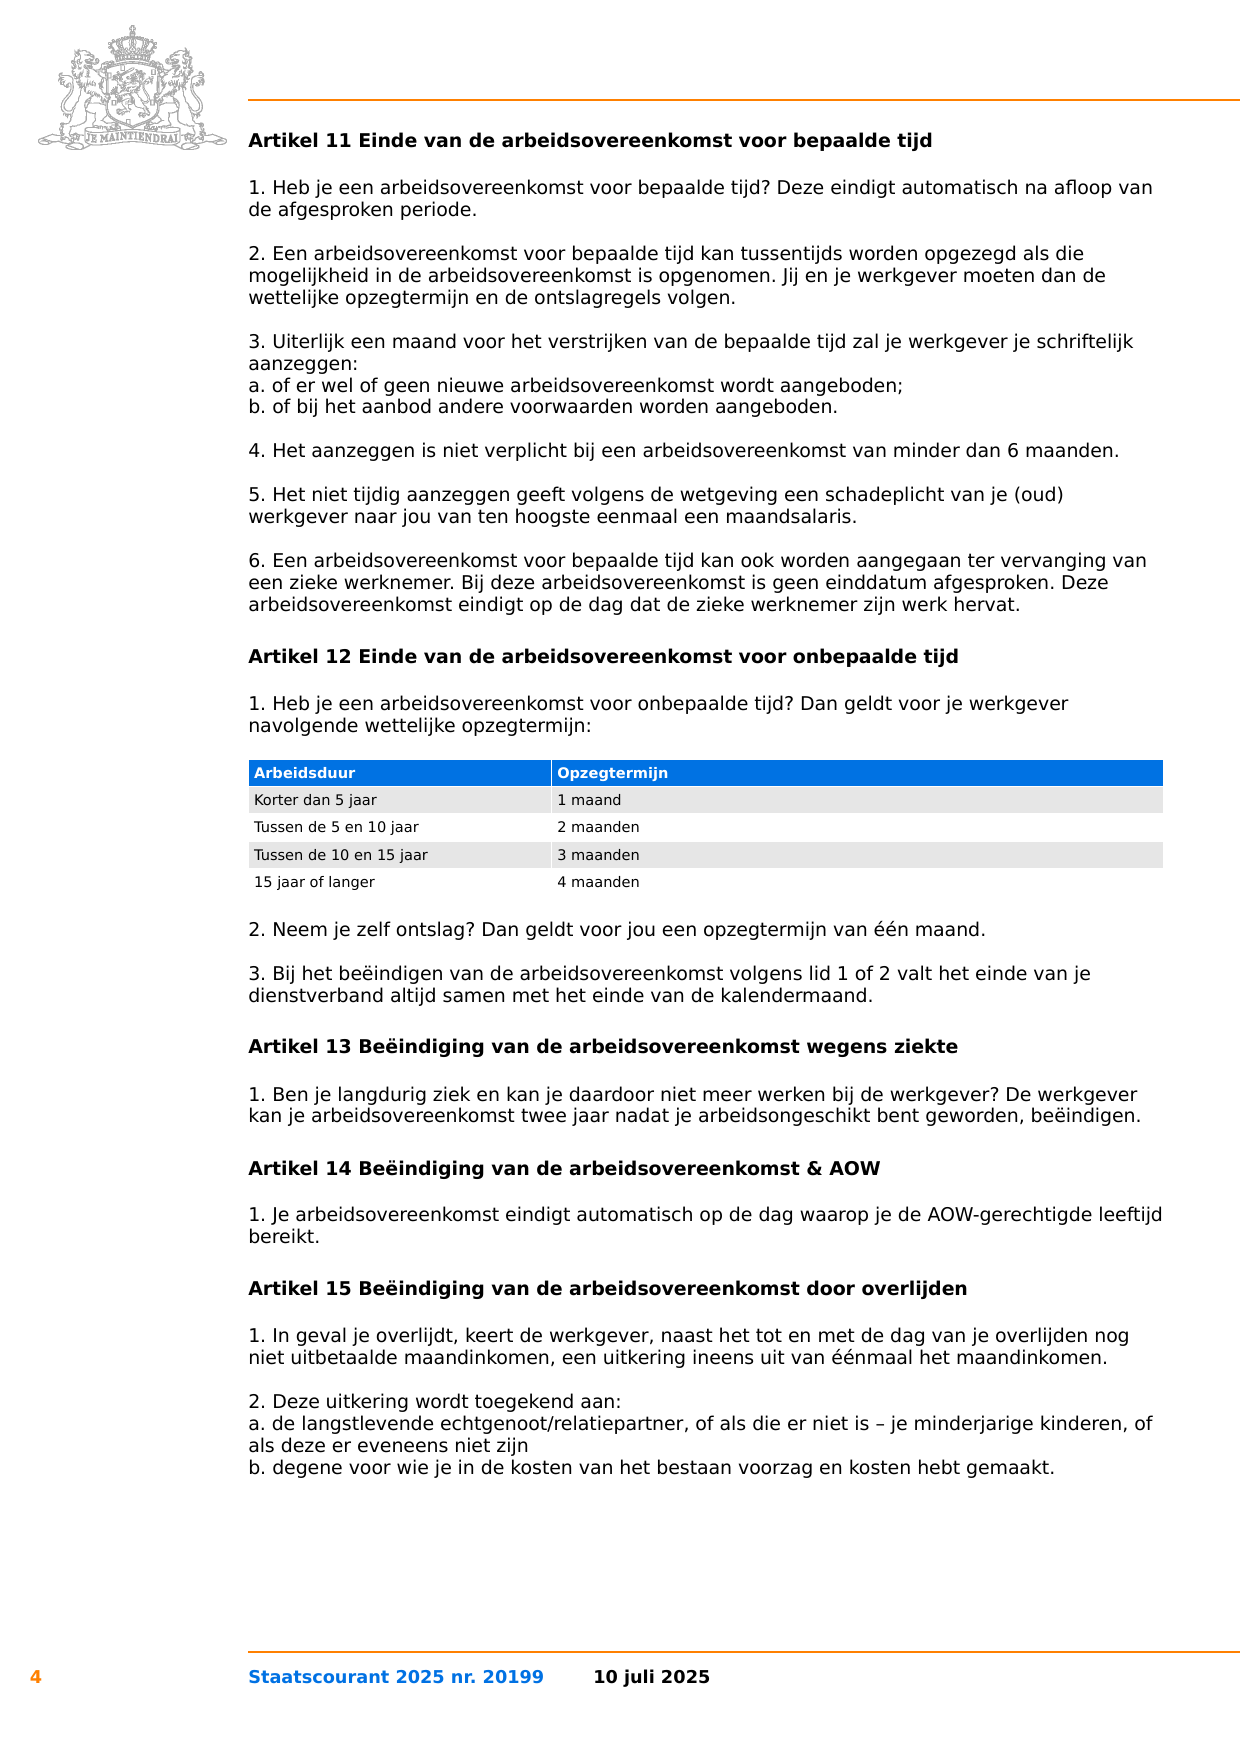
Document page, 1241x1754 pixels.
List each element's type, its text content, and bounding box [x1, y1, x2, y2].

text 2. Neem je zelf ontslag? Dan geldt voor jou een opzegtermijn van één maand. [248, 919, 1163, 941]
subtitle Artikel 13 Beëindiging van de arbeidsovereenkomst wegens ziekte [248, 1036, 1163, 1058]
picture [38, 25, 227, 150]
table_cell 1 maand [552, 787, 1163, 813]
subtitle Artikel 11 Einde van de arbeidsovereenkomst voor bepaalde tijd [248, 130, 1163, 152]
subtitle Artikel 14 Beëindiging van de arbeidsovereenkomst & AOW [248, 1157, 1163, 1179]
text 2. Deze uitkering wordt toegekend aan: [248, 1391, 1163, 1413]
text 2. Een arbeidsovereenkomst voor bepaalde tijd kan tussentijds worden opgezegd als die mogelijkheid in de arbeidsovereenkomst is opgenomen. Jij en je werkgever moeten dan de wettelijke opzegtermijn en de ontslagregels volgen. [248, 243, 1163, 309]
table_cell 15 jaar of langer [249, 869, 551, 896]
table_header Arbeidsduur [249, 760, 551, 786]
text b. of bij het aanbod andere voorwaarden worden aangeboden. [248, 396, 1163, 418]
table_header Opzegtermijn [552, 760, 1163, 786]
table_cell 3 maanden [552, 842, 1163, 868]
subtitle Artikel 15 Beëindiging van de arbeidsovereenkomst door overlijden [248, 1278, 1163, 1300]
text 3. Bij het beëindigen van de arbeidsovereenkomst volgens lid 1 of 2 valt het einde van je dienstverband altijd samen met het einde van de kalendermaand. [248, 962, 1163, 1006]
text b. degene voor wie je in de kosten van het bestaan voorzag en kosten hebt gemaakt. [248, 1457, 1163, 1479]
text 1. Ben je langdurig ziek en kan je daardoor niet meer werken bij de werkgever? De werkgever kan je arbeidsovereenkomst twee jaar nadat je arbeidsongeschikt bent geworden, beëindigen. [248, 1083, 1163, 1127]
text 3. Uiterlijk een maand voor het verstrijken van de bepaalde tijd zal je werkgever je schriftelijk aanzeggen: [248, 331, 1163, 374]
text 1. Je arbeidsovereenkomst eindigt automatisch op de dag waarop je de AOW-gerechtigde leeftijd bereikt. [248, 1204, 1163, 1248]
subtitle Artikel 12 Einde van de arbeidsovereenkomst voor onbepaalde tijd [248, 646, 1163, 668]
text 6. Een arbeidsovereenkomst voor bepaalde tijd kan ook worden aangegaan ter vervanging van een zieke werknemer. Bij deze arbeidsovereenkomst is geen einddatum afgesproken. Deze arbeidsovereenkomst eindigt op de dag dat de zieke werknemer zijn werk hervat. [248, 550, 1163, 616]
text 1. Heb je een arbeidsovereenkomst voor bepaalde tijd? Deze eindigt automatisch na afloop van de afgesproken periode. [248, 177, 1163, 221]
table_cell 4 maanden [552, 869, 1163, 896]
table_cell Tussen de 10 en 15 jaar [249, 842, 551, 868]
text a. of er wel of geen nieuwe arbeidsovereenkomst wordt aangeboden; [248, 374, 1163, 396]
text 1. Heb je een arbeidsovereenkomst voor onbepaalde tijd? Dan geldt voor je werkgever navolgende wettelijke opzegtermijn: [248, 693, 1163, 737]
table_cell 2 maanden [552, 815, 1163, 841]
table_cell Tussen de 5 en 10 jaar [249, 815, 551, 841]
text 5. Het niet tijdig aanzeggen geeft volgens de wetgeving een schadeplicht van je (oud) werkgever naar jou van ten hoogste eenmaal een maandsalaris. [248, 484, 1163, 528]
text 1. In geval je overlijdt, keert de werkgever, naast het tot en met de dag van je overlijden nog niet uitbetaalde maandinkomen, een uitkering ineens uit van éénmaal het maandinkomen. [248, 1325, 1163, 1369]
text a. de langstlevende echtgenoot/relatiepartner, of als die er niet is – je minderjarige kinderen, of als deze er eveneens niet zijn [248, 1413, 1163, 1457]
table_cell Korter dan 5 jaar [249, 787, 551, 813]
text 4. Het aanzeggen is niet verplicht bij een arbeidsovereenkomst van minder dan 6 maanden. [248, 440, 1163, 462]
